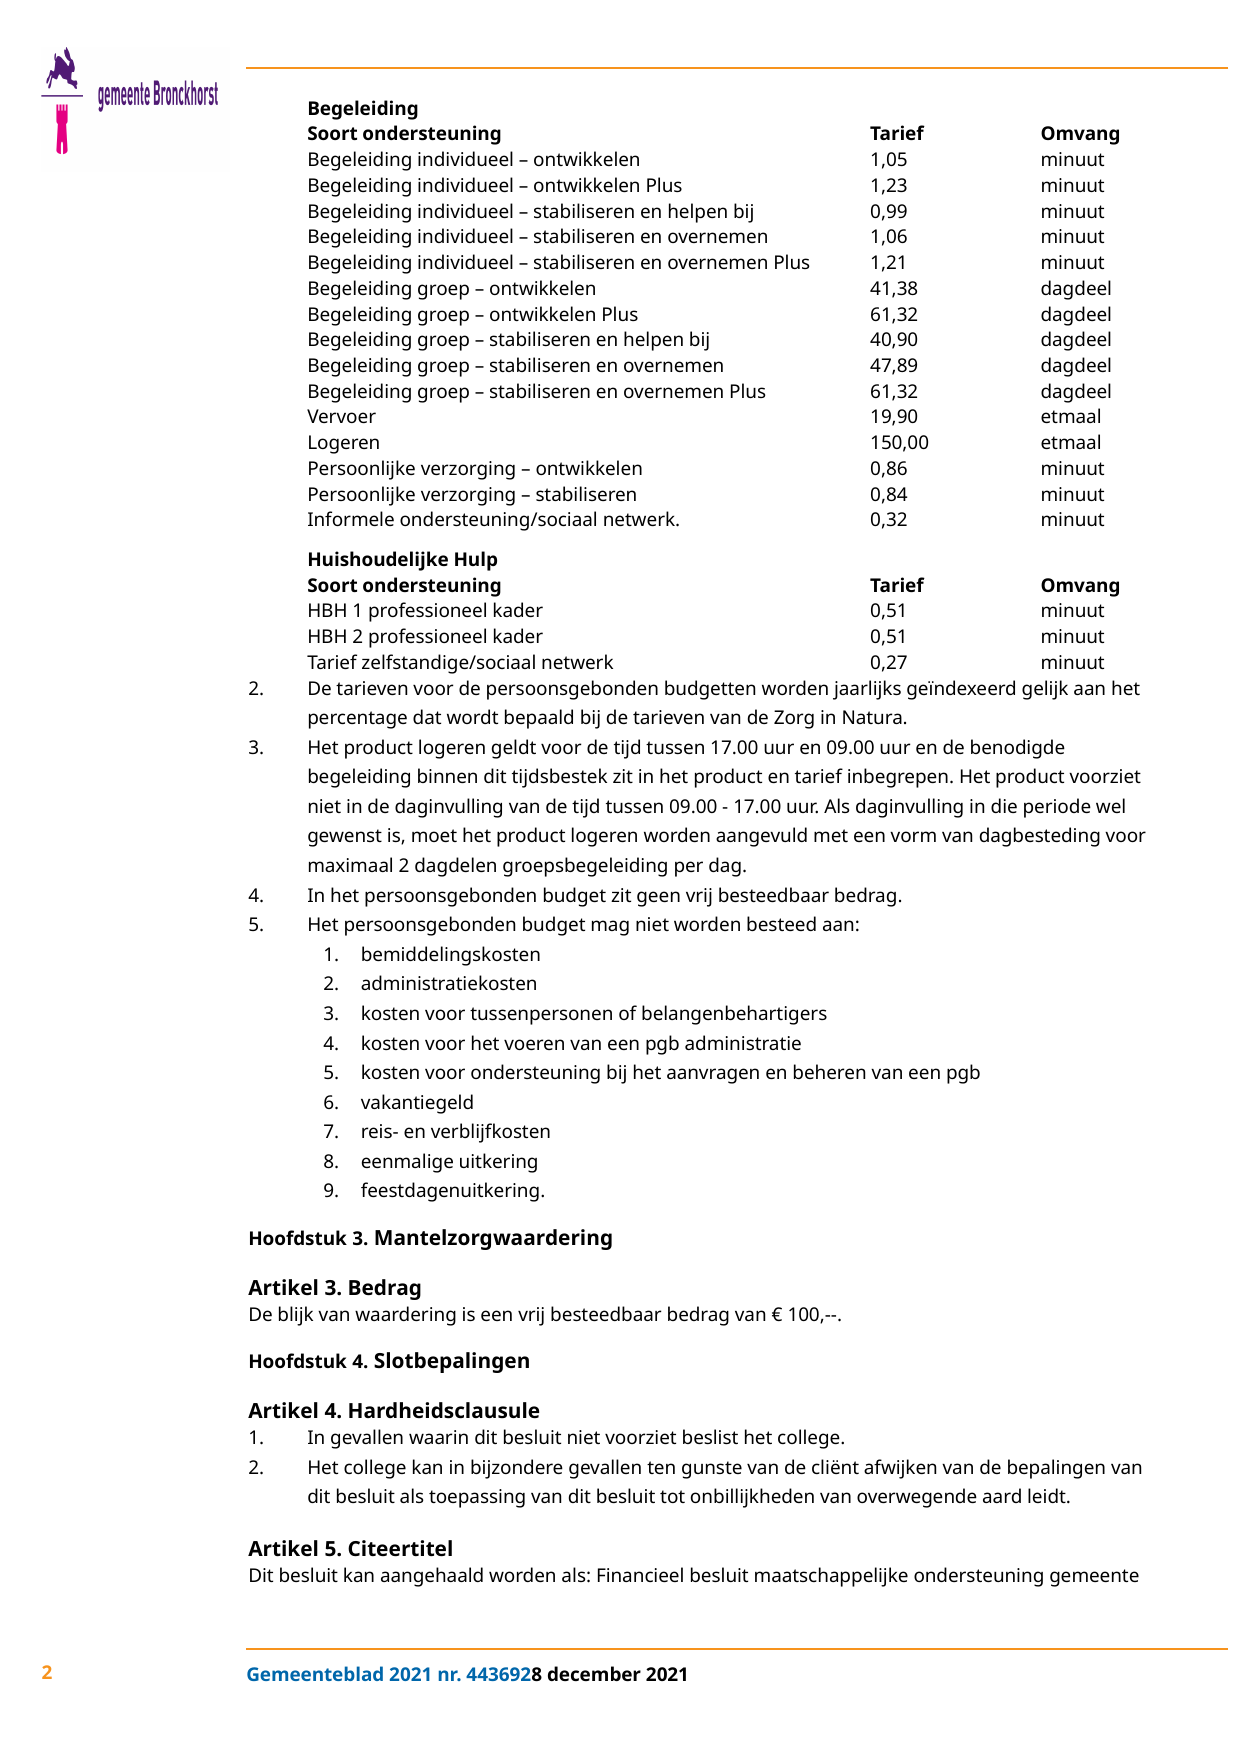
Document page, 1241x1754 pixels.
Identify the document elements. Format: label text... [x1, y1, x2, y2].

text Hoofdstuk 3. Mantelzorgwaardering [248, 1223, 1152, 1252]
table_cell minuut [1040, 172, 1211, 198]
table_cell Begeleiding individueel – stabiliseren en helpen bij [307, 198, 870, 223]
table_cell 61,32 [870, 301, 1040, 326]
table_cell Persoonlijke verzorging – ontwikkelen [307, 455, 870, 481]
table_cell Begeleiding groep – stabiliseren en overnemen Plus [307, 378, 870, 404]
table_cell Begeleiding groep – stabiliseren en helpen bij [307, 326, 870, 352]
list kosten voor tussenpersonen of belangenbehartigers [323, 1000, 1152, 1026]
table_cell minuut [1040, 649, 1211, 675]
table_cell Begeleiding groep – ontwikkelen Plus [307, 301, 870, 326]
table_cell dagdeel [1040, 352, 1211, 378]
table_cell Persoonlijke verzorging – stabiliseren [307, 481, 870, 507]
table_cell etmaal [1040, 404, 1211, 429]
table_cell dagdeel [1040, 326, 1211, 352]
table_cell 0,51 [870, 598, 1040, 623]
list Het college kan in bijzondere gevallen ten gunste van de cliënt afwijken van de bepalingen van dit besluit als toepassing van dit besluit tot onbillijkheden van overwegende aard leidt. [248, 1454, 1152, 1509]
table_header Soort ondersteuning [307, 121, 870, 146]
list Het product logeren geldt voor de tijd tussen 17.00 uur en 09.00 uur en de benodigde begeleiding binnen dit tijdsbestek zit in het product en tarief inbegrepen. Het product voorziet niet in de daginvulling van de tijd tussen 09.00 - 17.00 uur. Als daginvulling in die periode wel gewenst is, moet het product logeren worden aangevuld met een vorm van dagbesteding voor maximaal 2 dagdelen groepsbegeleiding per dag. [248, 734, 1152, 878]
table_cell 0,99 [870, 198, 1040, 223]
table_cell Tarief zelfstandige/sociaal netwerk [307, 649, 870, 675]
table_cell dagdeel [1040, 378, 1211, 404]
table_cell 19,90 [870, 404, 1040, 429]
table_cell minuut [1040, 623, 1211, 649]
list Begeleiding [248, 95, 1152, 121]
list Huishoudelijke Hulp [248, 546, 1152, 572]
table_cell Begeleiding individueel – ontwikkelen [307, 146, 870, 172]
table_header Omvang [1040, 121, 1211, 146]
table_cell 0,86 [870, 455, 1040, 481]
table_cell minuut [1040, 249, 1211, 275]
table_cell Begeleiding individueel – stabiliseren en overnemen Plus [307, 249, 870, 275]
list reis- en verblijfkosten [323, 1118, 1152, 1144]
table_cell minuut [1040, 507, 1211, 532]
list eenmalige uitkering [323, 1148, 1152, 1174]
table_cell minuut [1040, 481, 1211, 507]
text De blijk van waardering is een vrij besteedbaar bedrag van € 100,--. [248, 1301, 1152, 1327]
table_cell Logeren [307, 429, 870, 455]
table_cell Vervoer [307, 404, 870, 429]
table_cell 0,32 [870, 507, 1040, 532]
table_cell 61,32 [870, 378, 1040, 404]
table_cell 0,27 [870, 649, 1040, 675]
list administratiekosten [323, 971, 1152, 996]
table_cell minuut [1040, 146, 1211, 172]
table_cell etmaal [1040, 429, 1211, 455]
list In het persoonsgebonden budget zit geen vrij besteedbaar bedrag. [248, 882, 1152, 908]
table_header Soort ondersteuning [307, 572, 870, 597]
list vakantiegeld [323, 1089, 1152, 1115]
table_cell dagdeel [1040, 275, 1211, 301]
picture [41, 47, 231, 172]
table_cell 41,38 [870, 275, 1040, 301]
table_cell Begeleiding individueel – stabiliseren en overnemen [307, 224, 870, 249]
table_cell minuut [1040, 198, 1211, 223]
list kosten voor het voeren van een pgb administratie [323, 1030, 1152, 1056]
table_header Omvang [1040, 572, 1211, 597]
table_cell minuut [1040, 455, 1211, 481]
list In gevallen waarin dit besluit niet voorziet beslist het college. [248, 1424, 1152, 1450]
table_cell HBH 1 professioneel kader [307, 598, 870, 623]
table_cell 1,05 [870, 146, 1040, 172]
table_cell Informele ondersteuning/sociaal netwerk. [307, 507, 870, 532]
table_cell dagdeel [1040, 301, 1211, 326]
text Artikel 5. Citeertitel [248, 1534, 1152, 1562]
table_cell 1,23 [870, 172, 1040, 198]
text Artikel 4. Hardheidsclausule [248, 1396, 1152, 1424]
table_cell 40,90 [870, 326, 1040, 352]
table_cell 1,21 [870, 249, 1040, 275]
list kosten voor ondersteuning bij het aanvragen en beheren van een pgb [323, 1059, 1152, 1085]
table_cell Begeleiding groep – stabiliseren en overnemen [307, 352, 870, 378]
table_cell 0,51 [870, 623, 1040, 649]
text Hoofdstuk 4. Slotbepalingen [248, 1347, 1152, 1375]
text Dit besluit kan aangehaald worden als: Financieel besluit maatschappelijke ondersteuning gemeente [248, 1562, 1152, 1588]
list feestdagenuitkering. [323, 1178, 1152, 1203]
table_cell HBH 2 professioneel kader [307, 623, 870, 649]
table_cell 150,00 [870, 429, 1040, 455]
table_cell 47,89 [870, 352, 1040, 378]
table_cell 0,84 [870, 481, 1040, 507]
list bemiddelingskosten [323, 941, 1152, 967]
list De tarieven voor de persoonsgebonden budgetten worden jaarlijks geïndexeerd gelijk aan het percentage dat wordt bepaald bij de tarieven van de Zorg in Natura. [248, 675, 1152, 730]
table_header Tarief [870, 121, 1040, 146]
table_cell minuut [1040, 224, 1211, 249]
list Het persoonsgebonden budget mag niet worden besteed aan: [248, 911, 1152, 937]
table_cell Begeleiding groep – ontwikkelen [307, 275, 870, 301]
text Artikel 3. Bedrag [248, 1273, 1152, 1301]
table_header Tarief [870, 572, 1040, 597]
table_cell 1,06 [870, 224, 1040, 249]
table_cell Begeleiding individueel – ontwikkelen Plus [307, 172, 870, 198]
table_cell minuut [1040, 598, 1211, 623]
